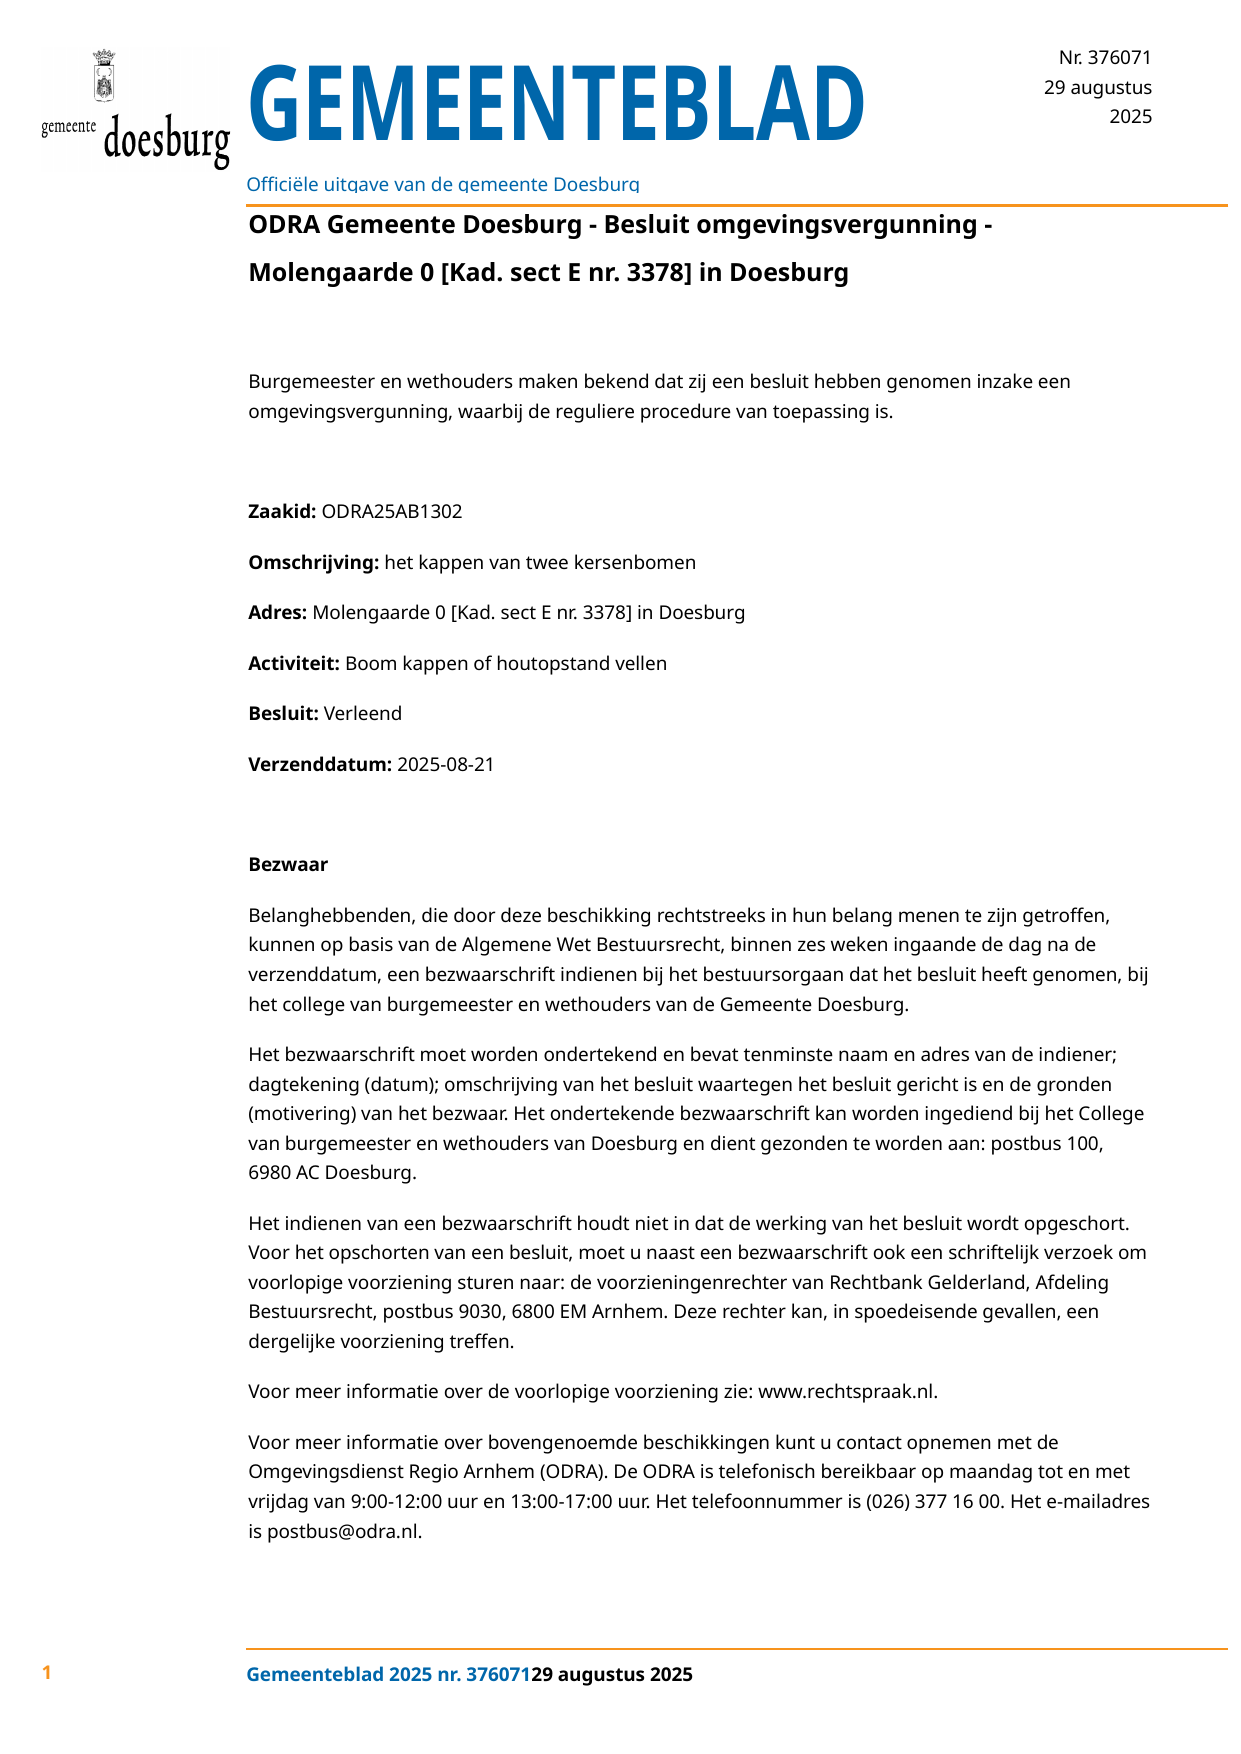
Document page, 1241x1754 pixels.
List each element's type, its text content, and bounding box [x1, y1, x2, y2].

text Besluit: Verleend [248, 700, 1152, 726]
text Activiteit: Boom kappen of houtopstand vellen [248, 650, 1152, 676]
text Adres: Molengaarde 0 [Kad. sect E nr. 3378] in Doesburg [248, 599, 1152, 625]
text Belanghebbenden, die door deze beschikking rechtstreeks in hun belang menen te zijn getroffen, kunnen op basis van de Algemene Wet Bestuursrecht, binnen zes weken ingaande de dag na de verzenddatum, een bezwaarschrift indienen bij het bestuursorgaan dat het besluit heeft genomen, bij het college van burgemeester en wethouders van de Gemeente Doesburg. [248, 902, 1152, 1017]
text Omschrijving: het kappen van twee kersenbomen [248, 549, 1152, 575]
text Voor meer informatie over bovengenoemde beschikkingen kunt u contact opnemen met de Omgevingsdienst Regio Arnhem (ODRA). De ODRA is telefonisch bereikbaar op maandag tot en met vrijdag van 9:00-12:00 uur en 13:00-17:00 uur. Het telefoonnummer is (026) 377 16 00. Het e-mailadres is postbus@odra.nl. [248, 1429, 1152, 1544]
text Het bezwaarschrift moet worden ondertekend en bevat tenminste naam en adres van de indiener; dagtekening (datum); omschrijving van het besluit waartegen het besluit gericht is en de gronden (motivering) van het bezwaar. Het ondertekende bezwaarschrift kan worden ingediend bij het College van burgemeester en wethouders van Doesburg en dient gezonden te worden aan: postbus 100, 6980 AC Doesburg. [248, 1041, 1152, 1185]
text ODRA Gemeente Doesburg - Besluit omgevingsvergunning - Molengaarde 0 [Kad. sect E nr. 3378] in Doesburg [248, 207, 1152, 288]
picture [41, 47, 231, 172]
text Burgemeester en wethouders maken bekend dat zij een besluit hebben genomen inzake een omgevingsvergunning, waarbij de reguliere procedure van toepassing is. [248, 368, 1152, 424]
text Bezwaar [248, 852, 1152, 877]
text Het indienen van een bezwaarschrift houdt niet in dat de werking van het besluit wordt opgeschort. Voor het opschorten van een besluit, moet u naast een bezwaarschrift ook een schriftelijk verzoek om voorlopige voorziening sturen naar: de voorzieningenrechter van Rechtbank Gelderland, Afdeling Bestuursrecht, postbus 9030, 6800 EM Arnhem. Deze rechter kan, in spoedeisende gevallen, een dergelijke voorziening treffen. [248, 1210, 1152, 1354]
text Zaakid: ODRA25AB1302 [248, 499, 1152, 524]
text Voor meer informatie over de voorlopige voorziening zie: www.rechtspraak.nl. [248, 1379, 1152, 1404]
text Verzenddatum: 2025-08-21 [248, 751, 1152, 777]
